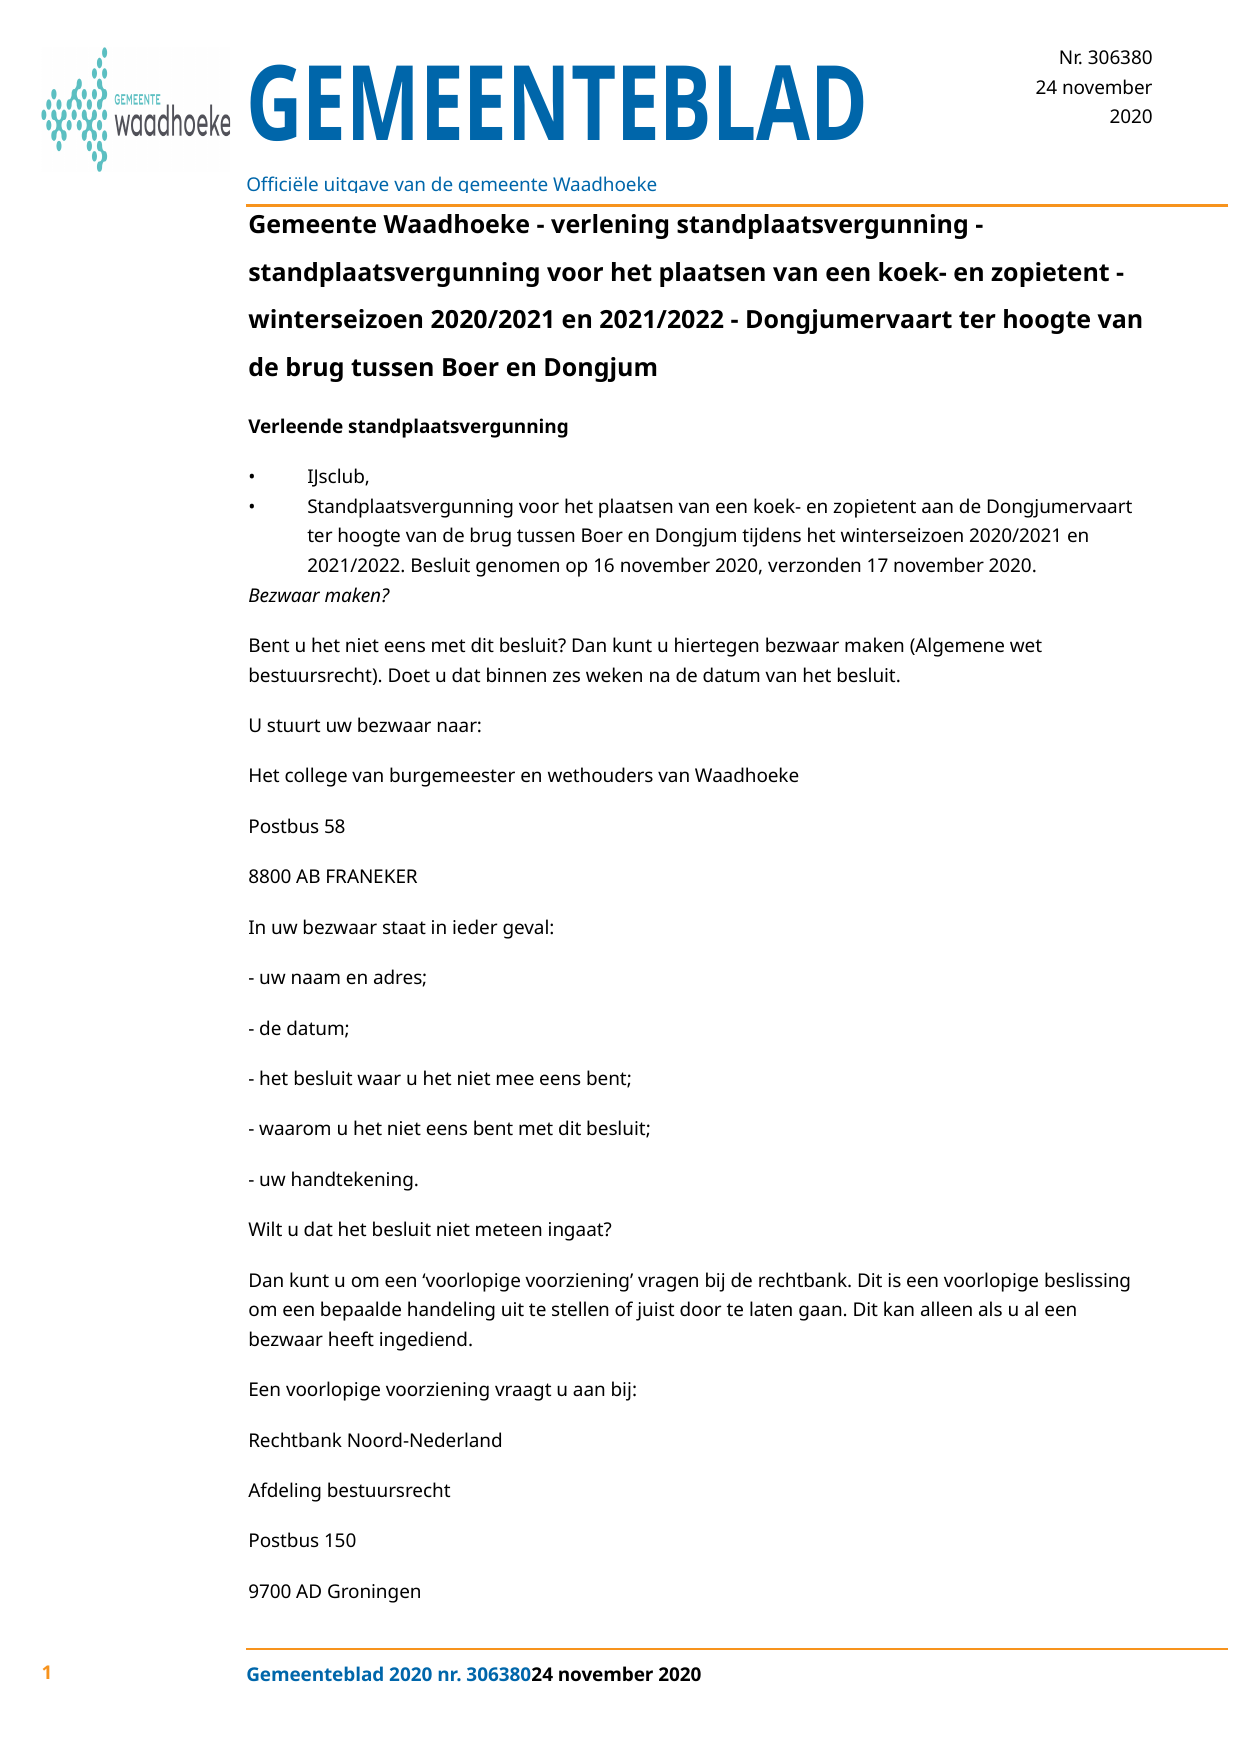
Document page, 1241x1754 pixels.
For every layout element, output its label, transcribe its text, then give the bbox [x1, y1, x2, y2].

text 9700 AD Groningen [248, 1578, 1152, 1604]
list Standplaatsvergunning voor het plaatsen van een koek- en zopietent aan de Dongjumervaart ter hoogte van de brug tussen Boer en Dongjum tijdens het winterseizoen 2020/2021 en 2021/2022. Besluit genomen op 16 november 2020, verzonden 17 november 2020. [248, 493, 1152, 578]
text - uw naam en adres; [248, 964, 1152, 990]
text Het college van burgemeester en wethouders van Waadhoeke [248, 763, 1152, 788]
text Rechtbank Noord-Nederland [248, 1427, 1152, 1453]
text Wilt u dat het besluit niet meteen ingaat? [248, 1216, 1152, 1242]
text 8800 AB FRANEKER [248, 863, 1152, 889]
text Bezwaar maken? [248, 582, 1152, 608]
text Een voorlopige voorziening vraagt u aan bij: [248, 1376, 1152, 1402]
picture [41, 47, 231, 172]
text Postbus 150 [248, 1528, 1152, 1553]
text - waarom u het niet eens bent met dit besluit; [248, 1116, 1152, 1141]
text Gemeente Waadhoeke - verlening standplaatsvergunning - standplaatsvergunning voor het plaatsen van een koek- en zopietent - winterseizoen 2020/2021 en 2021/2022 - Dongjumervaart ter hoogte van de brug tussen Boer en Dongjum [248, 207, 1152, 384]
text Afdeling bestuursrecht [248, 1477, 1152, 1503]
text - de datum; [248, 1015, 1152, 1041]
list IJsclub, [248, 463, 1152, 489]
text Verleende standplaatsvergunning [248, 413, 1152, 439]
text - het besluit waar u het niet mee eens bent; [248, 1065, 1152, 1091]
text Bent u het niet eens met dit besluit? Dan kunt u hiertegen bezwaar maken (Algemene wet bestuursrecht). Doet u dat binnen zes weken na de datum van het besluit. [248, 632, 1152, 688]
text - uw handtekening. [248, 1166, 1152, 1192]
text In uw bezwaar staat in ieder geval: [248, 914, 1152, 940]
text Postbus 58 [248, 813, 1152, 839]
text U stuurt uw bezwaar naar: [248, 712, 1152, 738]
text Dan kunt u om een ‘voorlopige voorziening’ vragen bij de rechtbank. Dit is een voorlopige beslissing om een bepaalde handeling uit te stellen of juist door te laten gaan. Dit kan alleen als u al een bezwaar heeft ingediend. [248, 1267, 1152, 1352]
